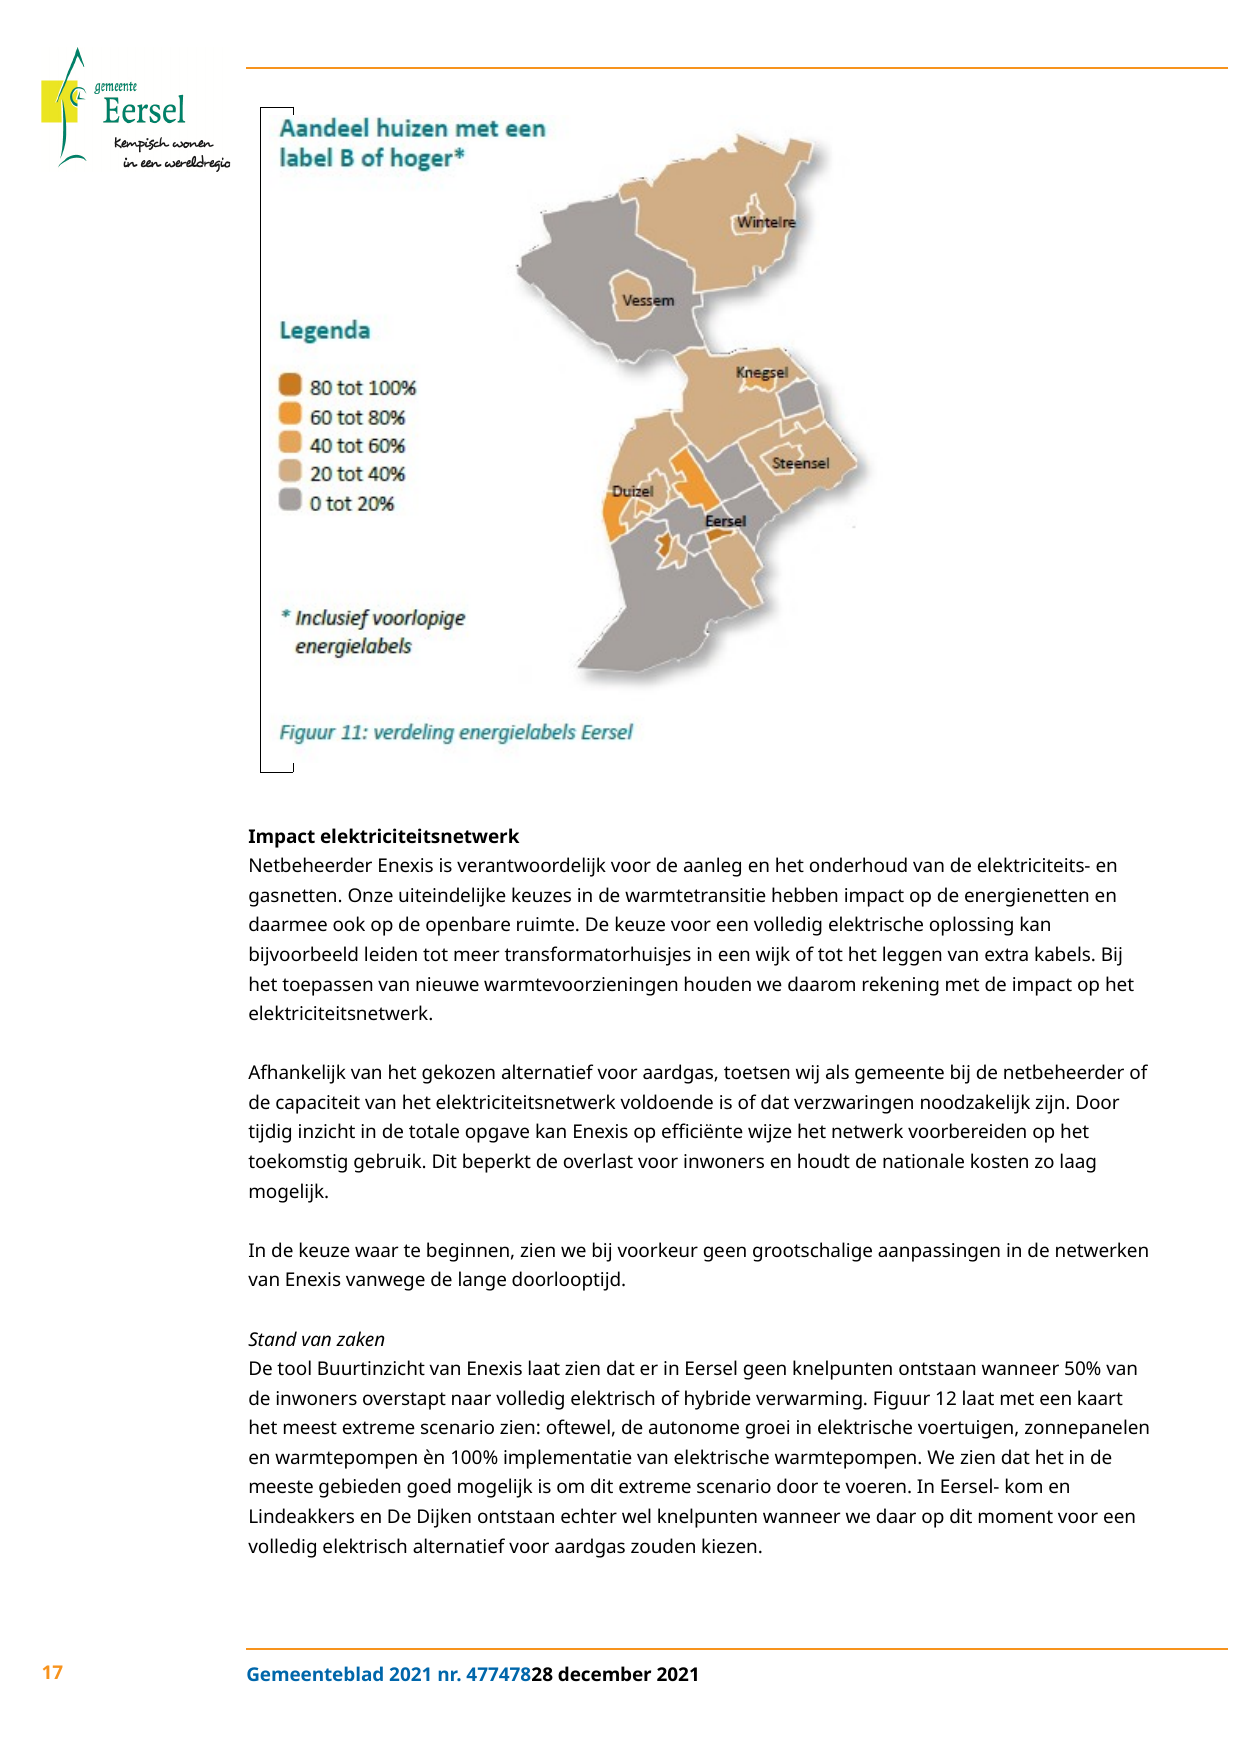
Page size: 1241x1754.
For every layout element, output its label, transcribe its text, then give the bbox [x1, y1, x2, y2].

text Afhankelijk van het gekozen alternatief voor aardgas, toetsen wij als gemeente bij de netbeheerder of de capaciteit van het elektriciteitsnetwerk voldoende is of dat verzwaringen noodzakelijk zijn. Door tijdig inzicht in de totale opgave kan Enexis op efficiënte wijze het netwerk voorbereiden op het toekomstig gebruik. Dit beperkt de overlast voor inwoners en houdt de nationale kosten zo laag mogelijk. [248, 1059, 1152, 1203]
text In de keuze waar te beginnen, zien we bij voorkeur geen grootschalige aanpassingen in de netwerken van Enexis vanwege de lange doorlooptijd. [248, 1237, 1152, 1292]
picture [268, 115, 883, 763]
text Netbeheerder Enexis is verantwoordelijk voor de aanleg en het onderhoud van de elektriciteits- en gasnetten. Onze uiteindelijke keuzes in de warmtetransitie hebben impact op de energienetten en daarmee ook op de openbare ruimte. De keuze voor een volledig elektrische oplossing kan bijvoorbeeld leiden tot meer transformatorhuisjes in een wijk of tot het leggen van extra kabels. Bij het toepassen van nieuwe warmtevoorzieningen houden we daarom rekening met de impact op het elektriciteitsnetwerk. [248, 852, 1152, 1026]
text De tool Buurtinzicht van Enexis laat zien dat er in Eersel geen knelpunten ontstaan wanneer 50% van de inwoners overstapt naar volledig elektrisch of hybride verwarming. Figuur 12 laat met een kaart het meest extreme scenario zien: oftewel, de autonome groei in elektrische voertuigen, zonnepanelen en warmtepompen èn 100% implementatie van elektrische warmtepompen. We zien dat het in de meeste gebieden goed mogelijk is om dit extreme scenario door te voeren. In Eersel- kom en Lindeakkers en De Dijken ontstaan echter wel knelpunten wanneer we daar op dit moment voor een volledig elektrisch alternatief voor aardgas zouden kiezen. [248, 1355, 1152, 1558]
picture [41, 47, 231, 172]
text Impact elektriciteitsnetwerk [248, 823, 1152, 848]
text Stand van zaken [248, 1326, 1152, 1351]
